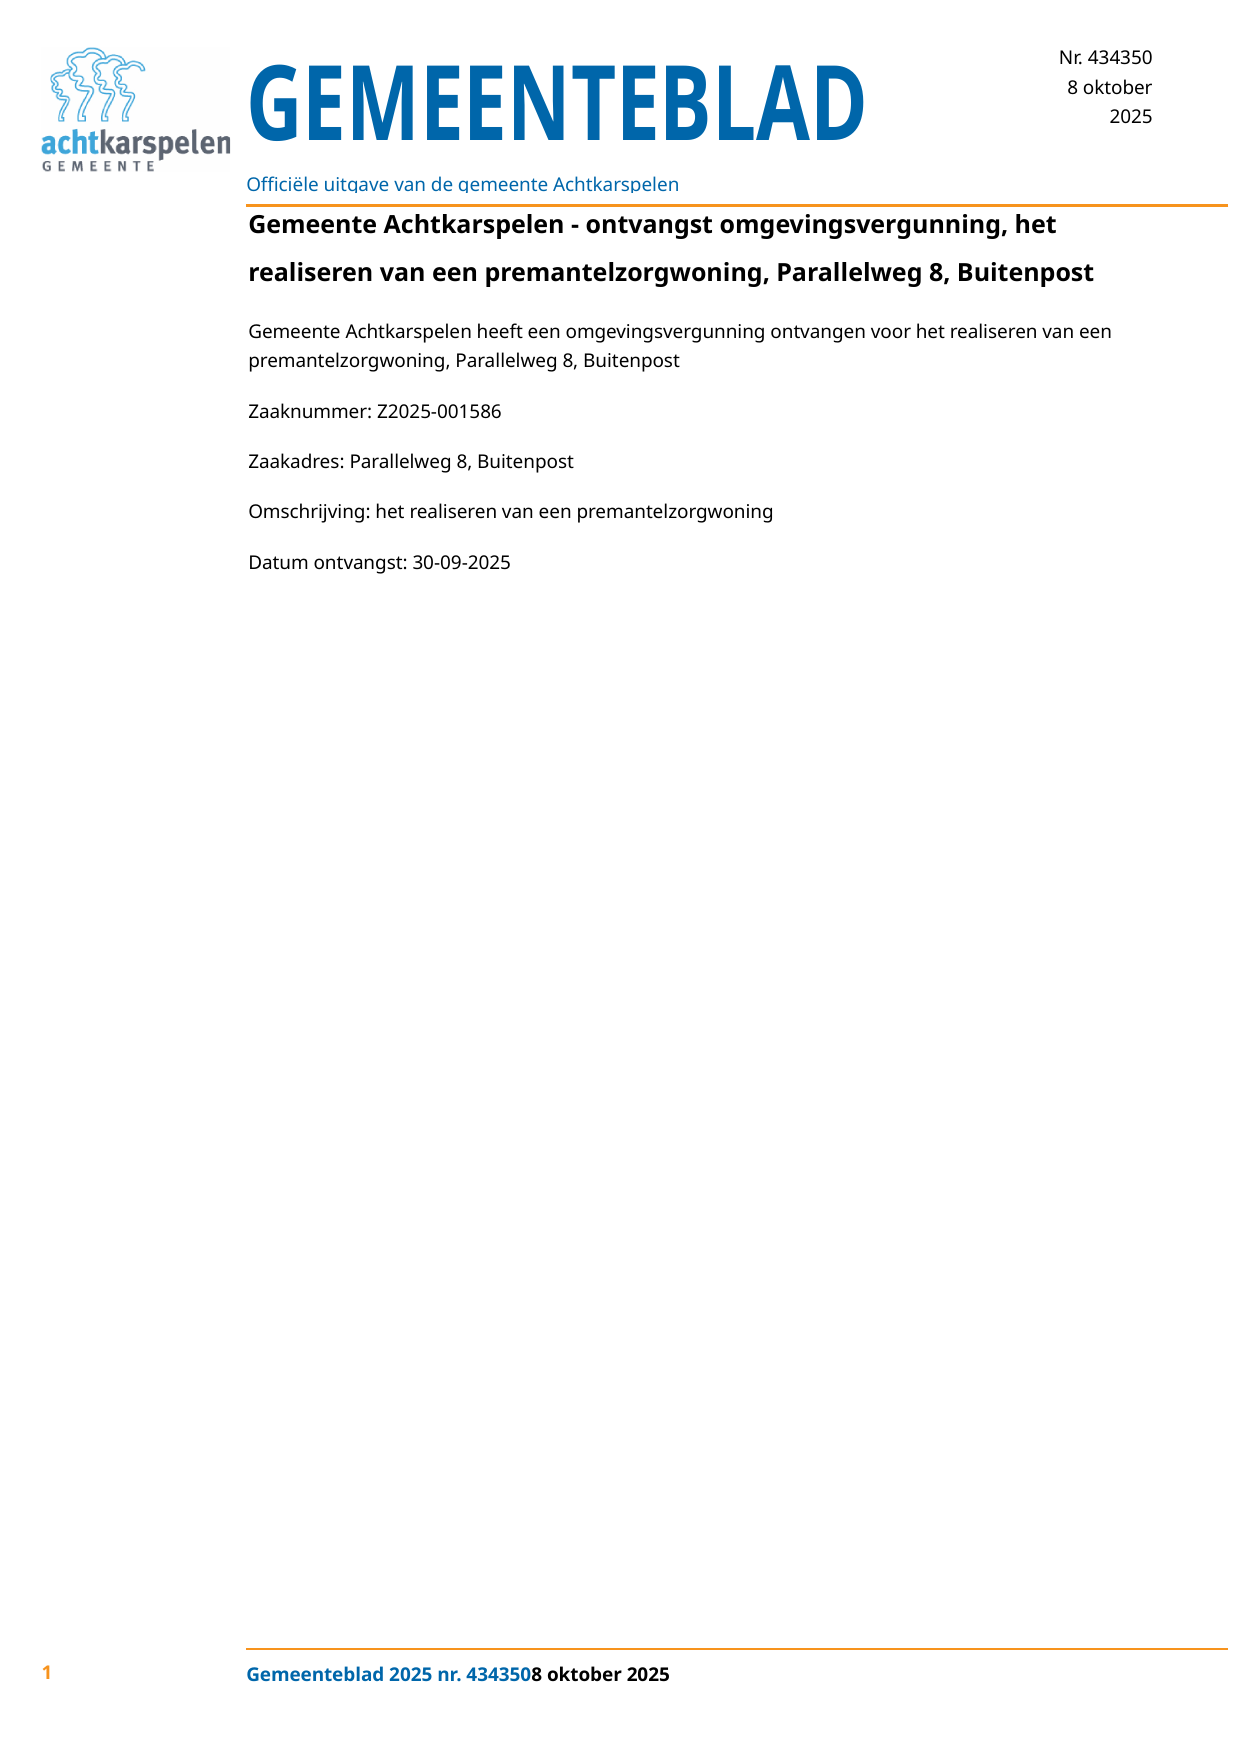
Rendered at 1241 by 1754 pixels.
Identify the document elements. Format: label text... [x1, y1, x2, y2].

text Zaaknummer: Z2025-001586 [248, 398, 1152, 424]
text Gemeente Achtkarspelen - ontvangst omgevingsvergunning, het realiseren van een premantelzorgwoning, Parallelweg 8, Buitenpost [248, 207, 1152, 288]
text Zaakadres: Parallelweg 8, Buitenpost [248, 448, 1152, 474]
text Datum ontvangst: 30-09-2025 [248, 549, 1152, 575]
text Gemeente Achtkarspelen heeft een omgevingsvergunning ontvangen voor het realiseren van een premantelzorgwoning, Parallelweg 8, Buitenpost [248, 318, 1152, 373]
picture [41, 47, 231, 172]
text Omschrijving: het realiseren van een premantelzorgwoning [248, 499, 1152, 524]
